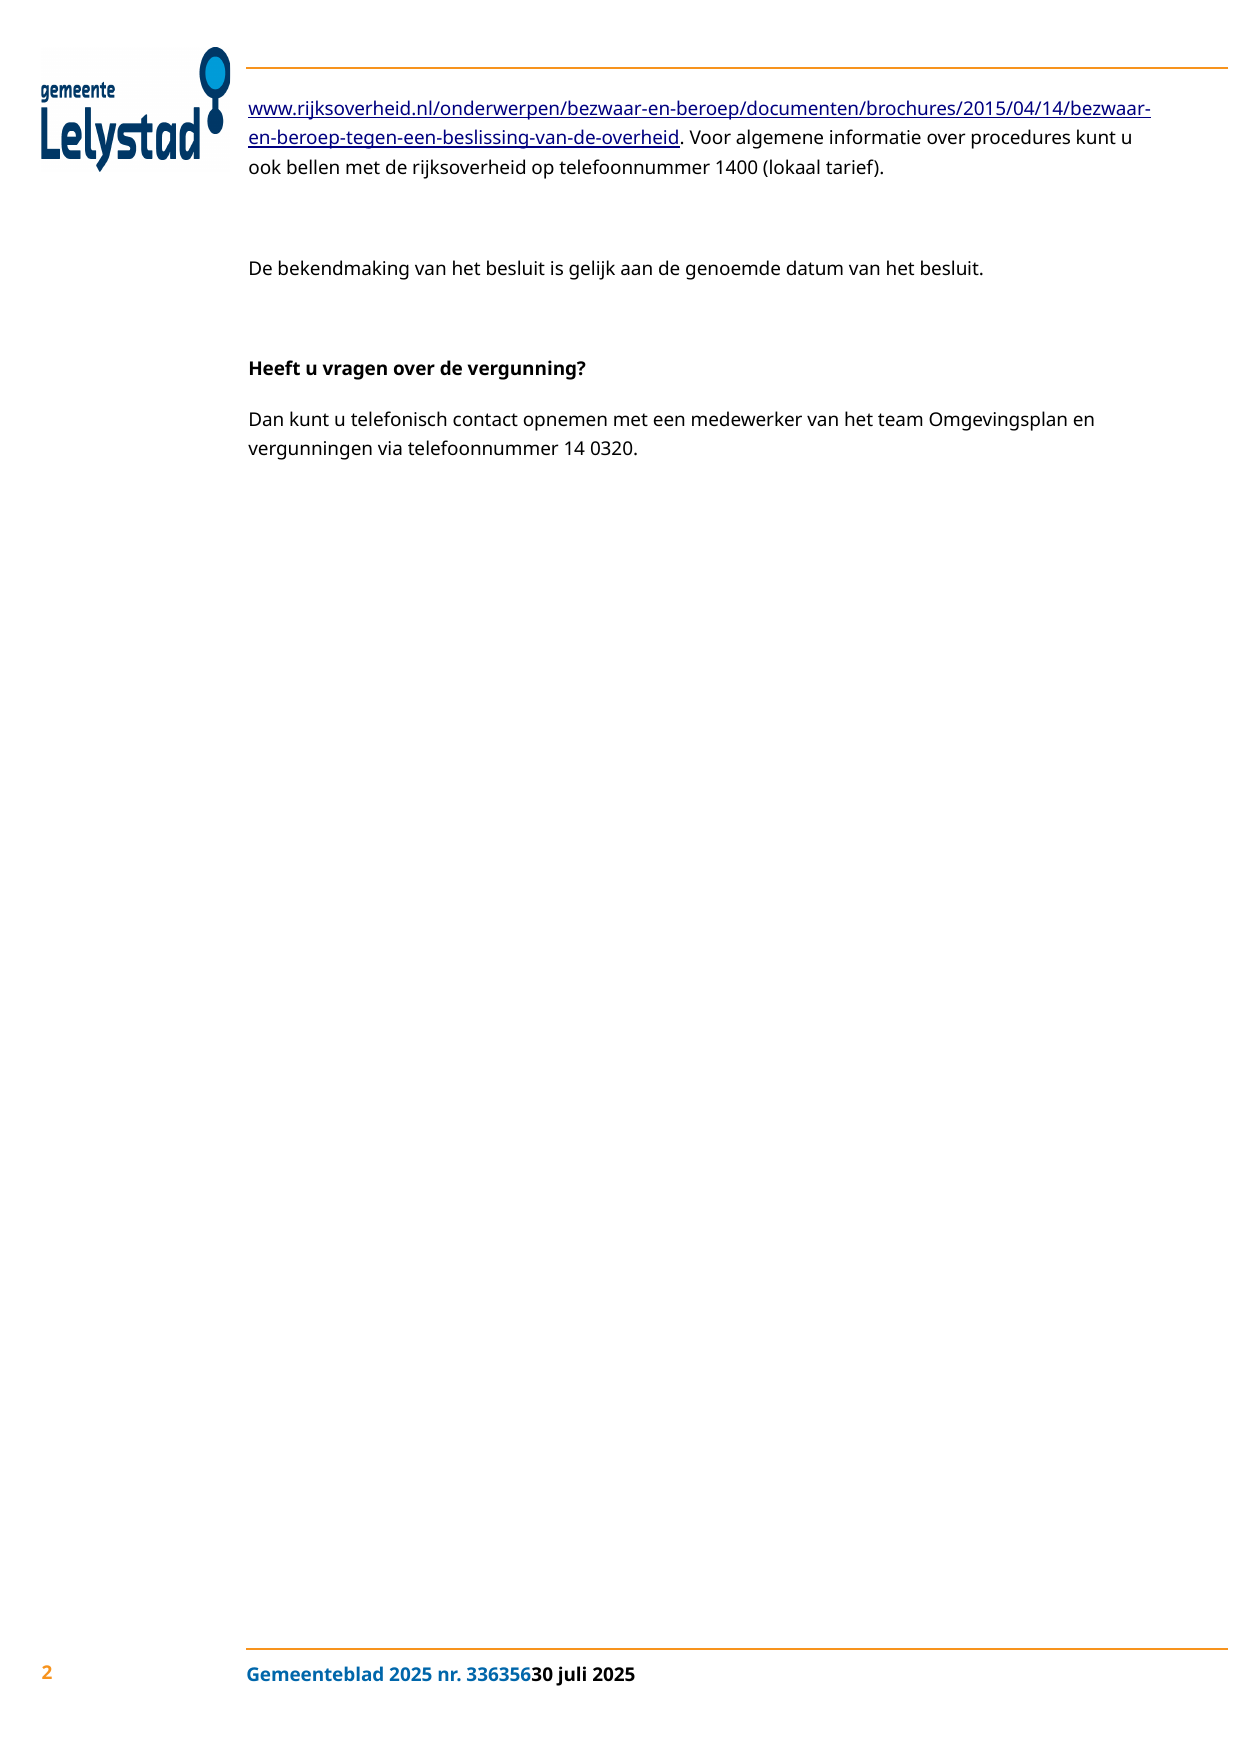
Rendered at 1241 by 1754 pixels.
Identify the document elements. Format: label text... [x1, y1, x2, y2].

picture [41, 47, 231, 172]
text Dan kunt u telefonisch contact opnemen met een medewerker van het team Omgevingsplan en vergunningen via telefoonnummer 14 0320. [248, 406, 1152, 461]
text De bekendmaking van het besluit is gelijk aan de genoemde datum van het besluit. [248, 255, 1152, 281]
text www.rijksoverheid.nl/onderwerpen/bezwaar-en-beroep/documenten/brochures/2015/04/14/bezwaar-en-beroep-tegen-een-beslissing-van-de-overheid. Voor algemene informatie over procedures kunt u ook bellen met de rijksoverheid op telefoonnummer 1400 (lokaal tarief). [248, 95, 1152, 180]
text Heeft u vragen over de vergunning? [248, 356, 1152, 381]
